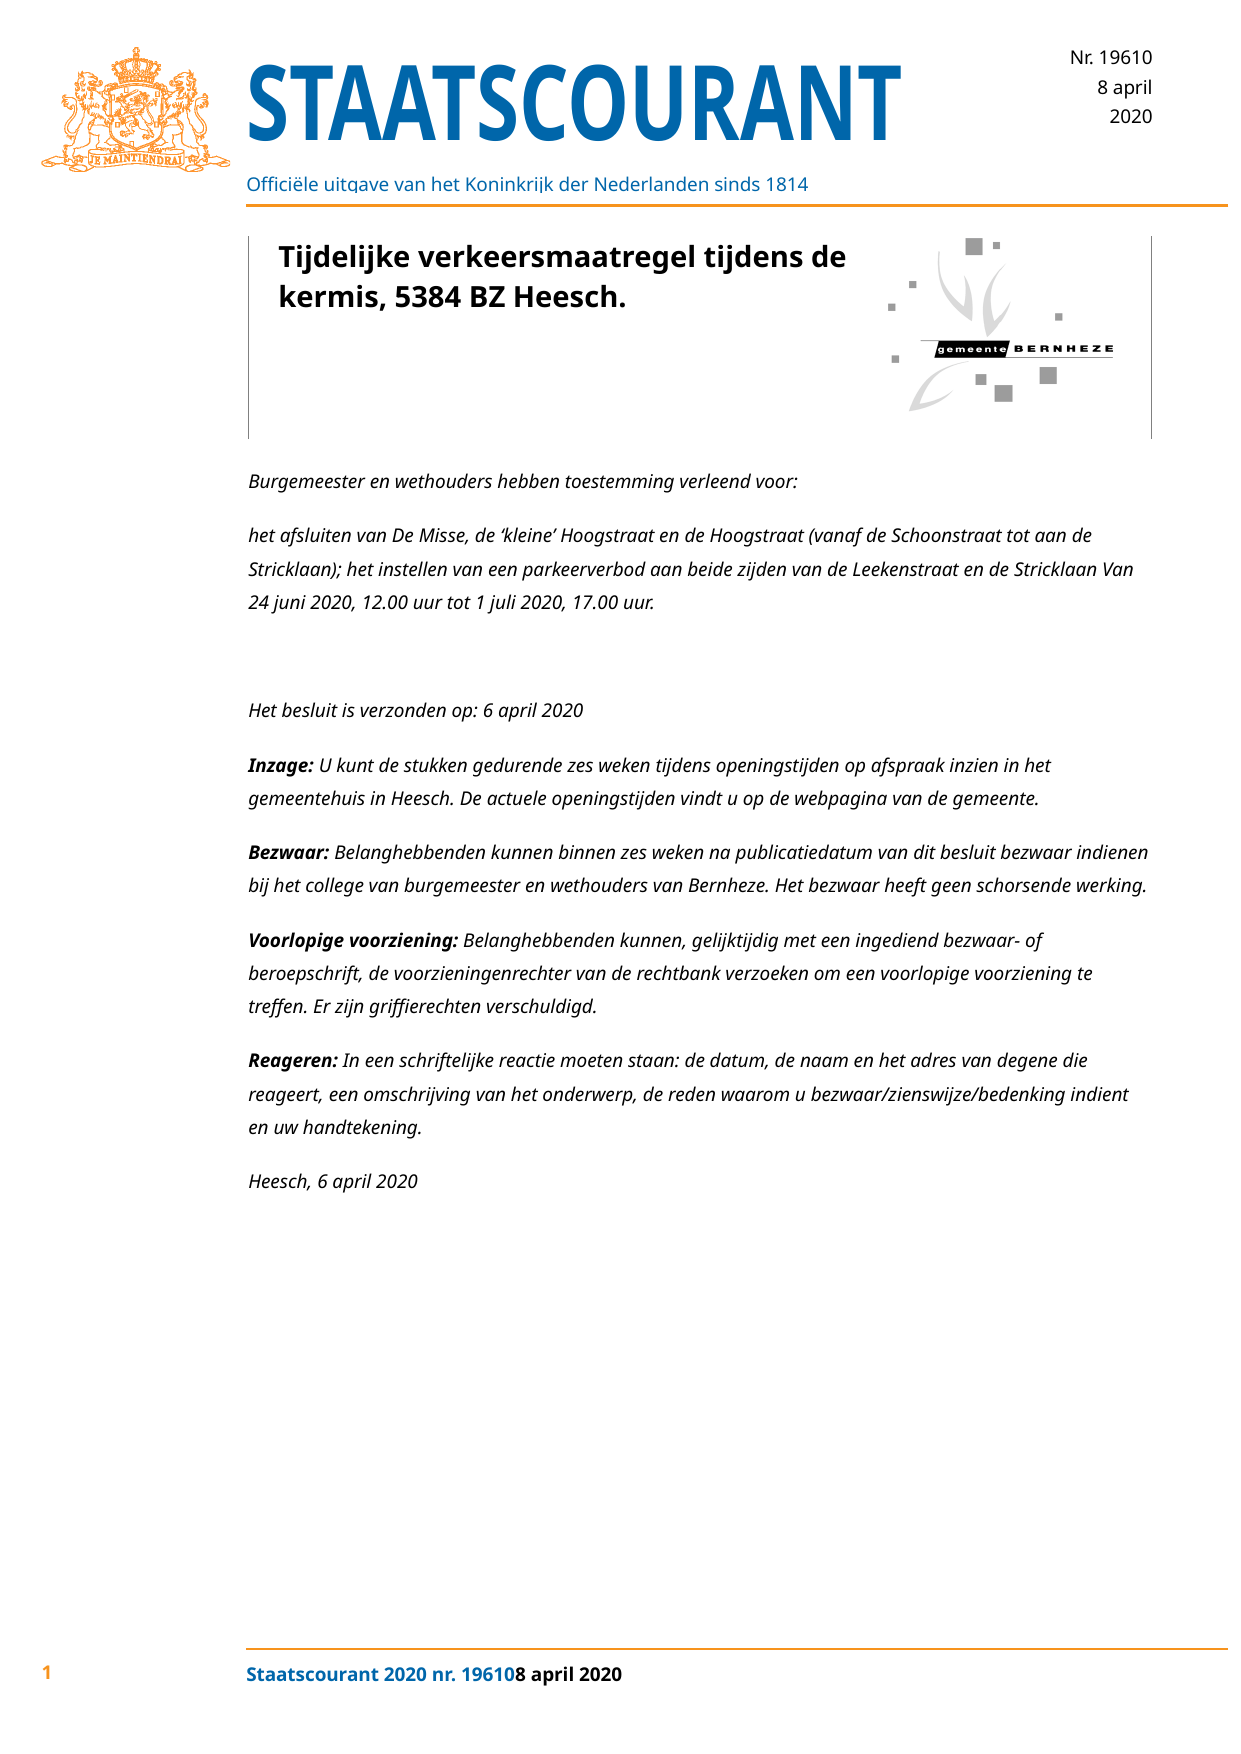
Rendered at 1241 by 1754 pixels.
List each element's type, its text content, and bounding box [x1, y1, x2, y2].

table_header Tijdelijke verkeersmaatregel tijdens de kermis, 5384 BZ Heesch. [249, 236, 850, 439]
text Reageren: In een schriftelijke reactie moeten staan: de datum, de naam en het adres van degene die reageert, een omschrijving van het onderwerp, de reden waarom u bezwaar/zienswijze/bedenking indient en uw handtekening. [248, 1048, 1152, 1140]
text het afsluiten van De Misse, de ‘kleine’ Hoogstraat en de Hoogstraat (vanaf de Schoonstraat tot aan de Stricklaan); het instellen van een parkeerverbod aan beide zijden van de Leekenstraat en de Stricklaan Van 24 juni 2020, 12.00 uur tot 1 juli 2020, 17.00 uur. [248, 523, 1152, 615]
text Bezwaar: Belanghebbenden kunnen binnen zes weken na publicatiedatum van dit besluit bezwaar indienen bij het college van burgemeester en wethouders van Bernheze. Het bezwaar heeft geen schorsende werking. [248, 839, 1152, 898]
text Het besluit is verzonden op: 6 april 2020 [248, 698, 1152, 723]
picture [886, 236, 1115, 414]
table_header [850, 236, 886, 413]
text Inzage: U kunt de stukken gedurende zes weken tijdens openingstijden op afspraak inzien in het gemeentehuis in Heesch. De actuele openingstijden vindt u op de webpagina van de gemeente. [248, 752, 1152, 811]
text Heesch, 6 april 2020 [248, 1169, 1152, 1194]
text Burgemeester en wethouders hebben toestemming verleend voor: [248, 469, 1152, 494]
table_header [850, 414, 1151, 439]
table_header [1115, 236, 1151, 413]
picture [41, 47, 231, 172]
text Voorlopige voorziening: Belanghebbenden kunnen, gelijktijdig met een ingediend bezwaar- of beroepschrift, de voorzieningenrechter van de rechtbank verzoeken om een voorlopige voorziening te treffen. Er zijn griffierechten verschuldigd. [248, 927, 1152, 1019]
